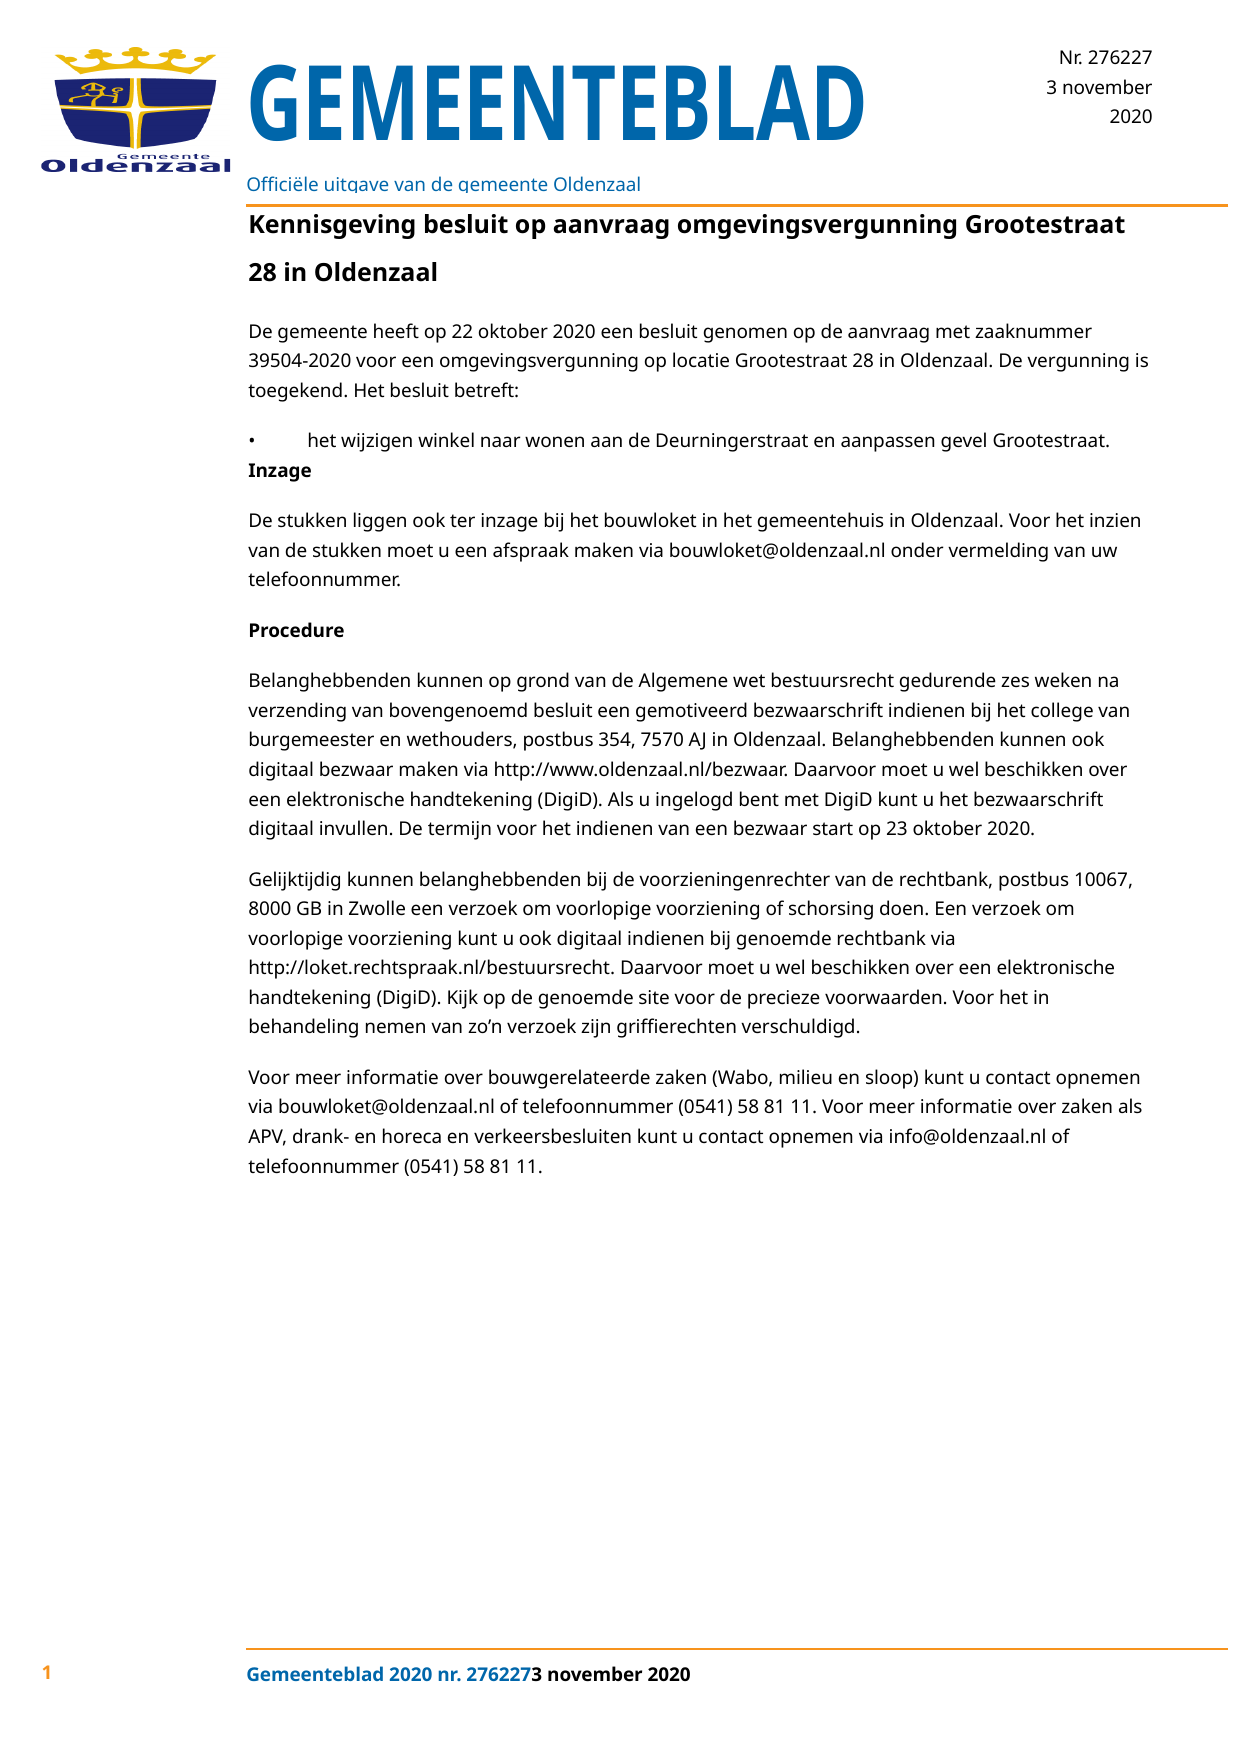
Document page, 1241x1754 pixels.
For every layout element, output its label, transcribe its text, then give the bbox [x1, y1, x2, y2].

text Gelijktijdig kunnen belanghebbenden bij de voorzieningenrechter van de rechtbank, postbus 10067, 8000 GB in Zwolle een verzoek om voorlopige voorziening of schorsing doen. Een verzoek om voorlopige voorziening kunt u ook digitaal indienen bij genoemde rechtbank via http://loket.rechtspraak.nl/bestuursrecht. Daarvoor moet u wel beschikken over een elektronische handtekening (DigiD). Kijk op de genoemde site voor de precieze voorwaarden. Voor het in behandeling nemen van zo’n verzoek zijn griffierechten verschuldigd. [248, 866, 1152, 1039]
list het wijzigen winkel naar wonen aan de Deurningerstraat en aanpassen gevel Grootestraat. [248, 427, 1152, 453]
text De gemeente heeft op 22 oktober 2020 een besluit genomen op de aanvraag met zaaknummer 39504-2020 voor een omgevingsvergunning op locatie Grootestraat 28 in Oldenzaal. De vergunning is toegekend. Het besluit betreft: [248, 318, 1152, 403]
text De stukken liggen ook ter inzage bij het bouwloket in het gemeentehuis in Oldenzaal. Voor het inzien van de stukken moet u een afspraak maken via bouwloket@oldenzaal.nl onder vermelding van uw telefoonnummer. [248, 507, 1152, 592]
text Belanghebbenden kunnen op grond van de Algemene wet bestuursrecht gedurende zes weken na verzending van bovengenoemd besluit een gemotiveerd bezwaarschrift indienen bij het college van burgemeester en wethouders, postbus 354, 7570 AJ in Oldenzaal. Belanghebbenden kunnen ook digitaal bezwaar maken via http://www.oldenzaal.nl/bezwaar. Daarvoor moet u wel beschikken over een elektronische handtekening (DigiD). Als u ingelogd bent met DigiD kunt u het bezwaarschrift digitaal invullen. De termijn voor het indienen van een bezwaar start op 23 oktober 2020. [248, 667, 1152, 841]
picture [41, 47, 231, 172]
text Procedure [248, 617, 1152, 643]
text Kennisgeving besluit op aanvraag omgevingsvergunning Grootestraat 28 in Oldenzaal [248, 207, 1152, 288]
text Inzage [248, 457, 1152, 483]
text Voor meer informatie over bouwgerelateerde zaken (Wabo, milieu en sloop) kunt u contact opnemen via bouwloket@oldenzaal.nl of telefoonnummer (0541) 58 81 11. Voor meer informatie over zaken als APV, drank- en horeca en verkeersbesluiten kunt u contact opnemen via info@oldenzaal.nl of telefoonnummer (0541) 58 81 11. [248, 1064, 1152, 1179]
